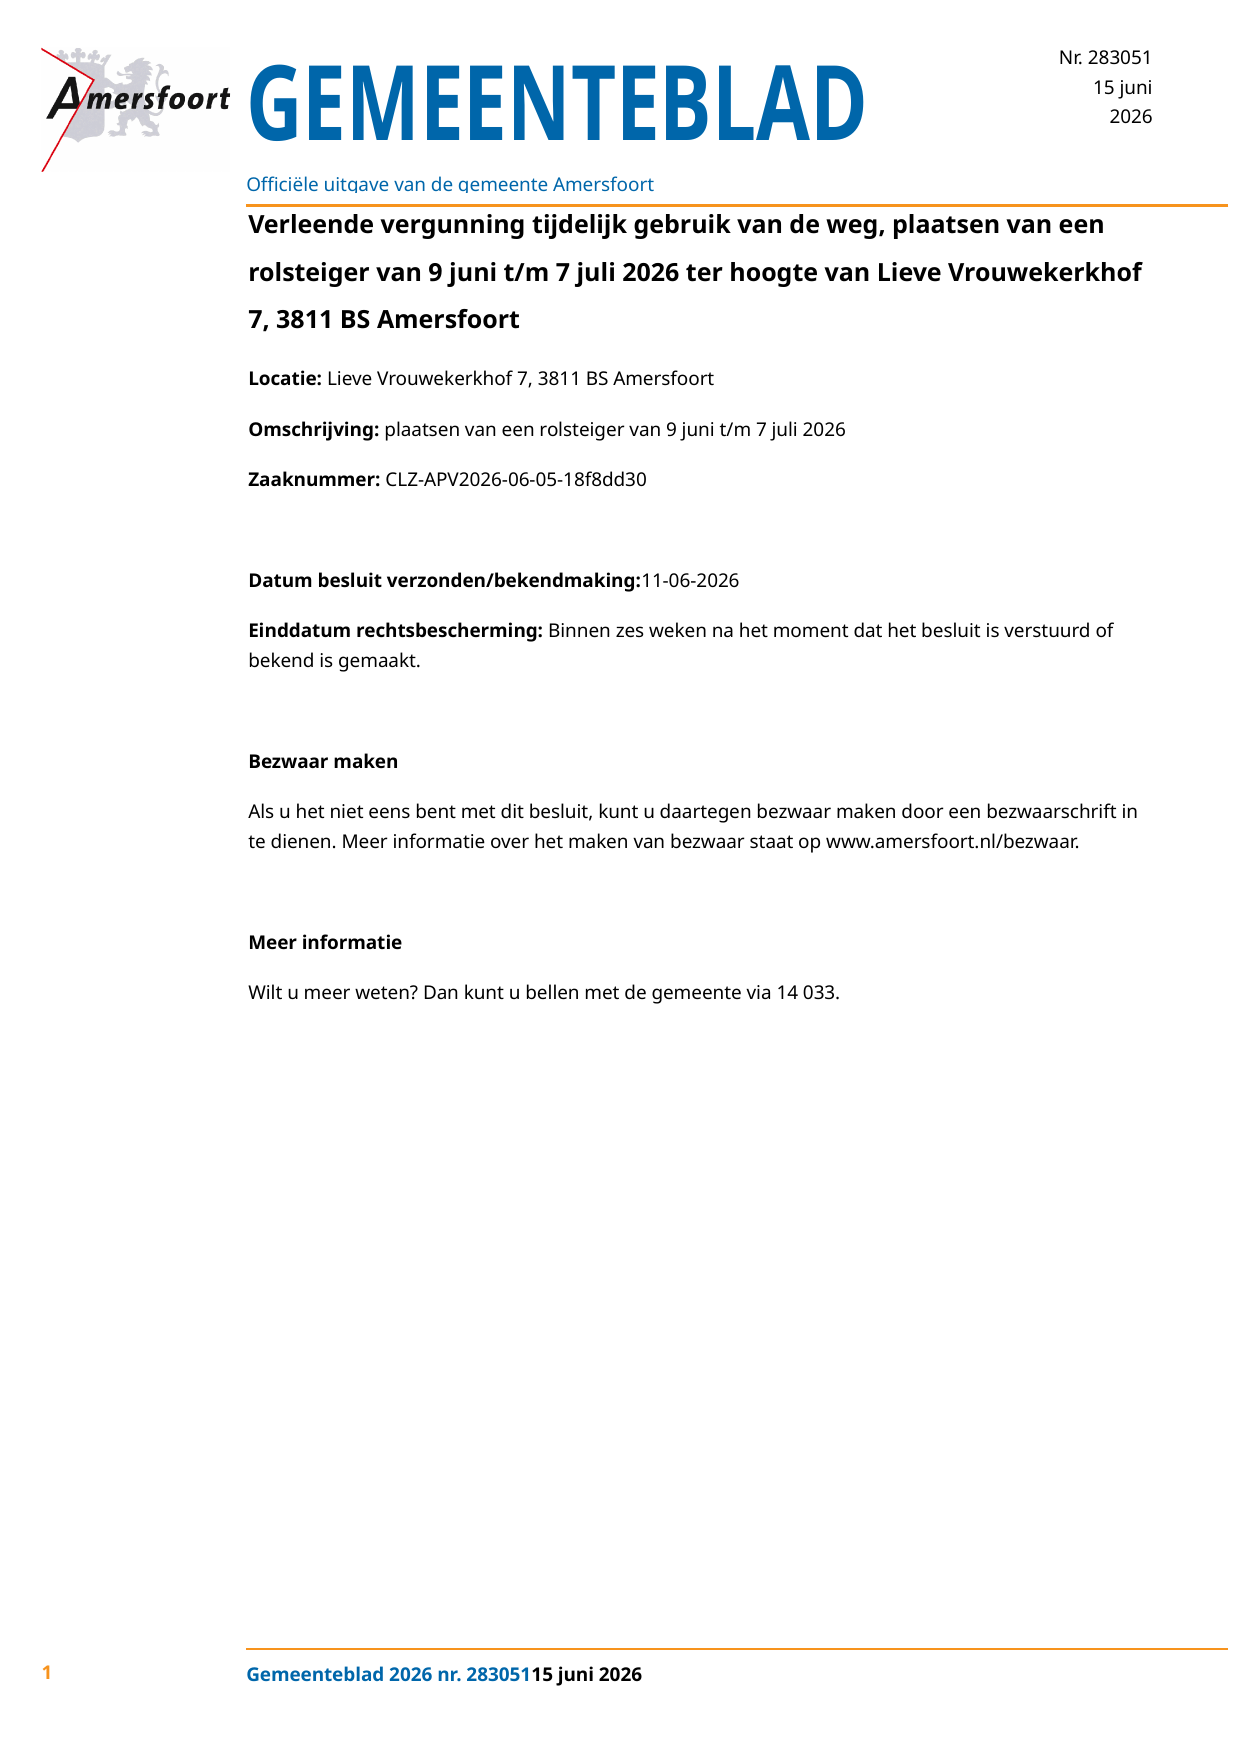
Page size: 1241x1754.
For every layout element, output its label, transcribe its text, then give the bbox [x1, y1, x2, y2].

text Verleende vergunning tijdelijk gebruik van de weg, plaatsen van een rolsteiger van 9 juni t/m 7 juli 2026 ter hoogte van Lieve Vrouwekerkhof 7, 3811 BS Amersfoort [248, 207, 1152, 336]
text Meer informatie [248, 929, 1152, 954]
text Datum besluit verzonden/bekendmaking:11-06-2026 [248, 567, 1152, 593]
text Einddatum rechtsbescherming: Binnen zes weken na het moment dat het besluit is verstuurd of bekend is gemaakt. [248, 618, 1152, 673]
text Zaaknummer: CLZ-APV2026-06-05-18f8dd30 [248, 466, 1152, 492]
text Bezwaar maken [248, 748, 1152, 774]
text Omschrijving: plaatsen van een rolsteiger van 9 juni t/m 7 juli 2026 [248, 416, 1152, 442]
text Wilt u meer weten? Dan kunt u bellen met de gemeente via 14 033. [248, 979, 1152, 1005]
picture [41, 47, 231, 172]
text Locatie: Lieve Vrouwekerkhof 7, 3811 BS Amersfoort [248, 366, 1152, 391]
text Als u het niet eens bent met dit besluit, kunt u daartegen bezwaar maken door een bezwaarschrift in te dienen. Meer informatie over het maken van bezwaar staat op www.amersfoort.nl/bezwaar. [248, 798, 1152, 854]
